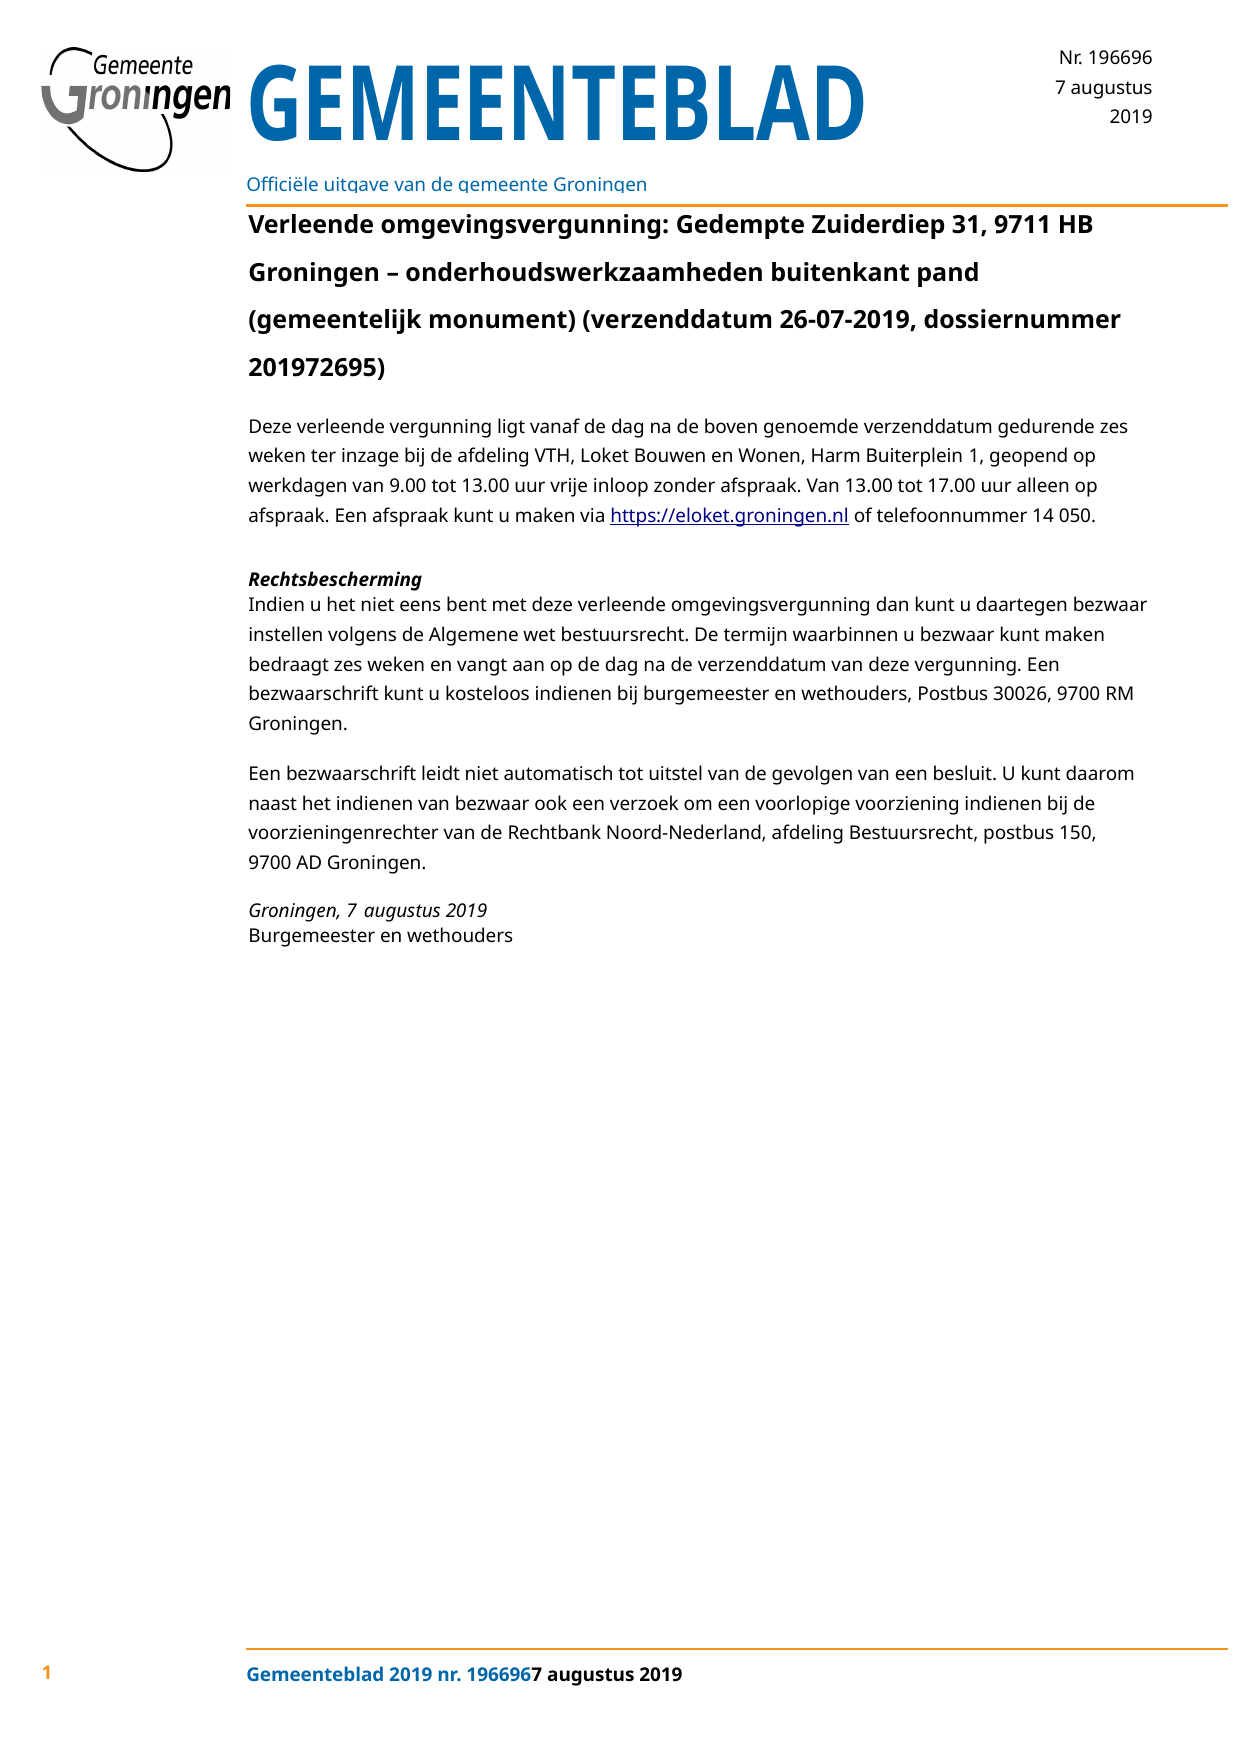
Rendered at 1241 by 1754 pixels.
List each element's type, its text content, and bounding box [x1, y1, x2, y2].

text Verleende omgevingsvergunning: Gedempte Zuiderdiep 31, 9711 HB Groningen – onderhoudswerkzaamheden buitenkant pand (gemeentelijk monument) (verzenddatum 26-07-2019, dossiernummer 201972695) [248, 207, 1152, 384]
text Burgemeester en wethouders [248, 923, 1152, 948]
text Groningen, 7 augustus 2019 [248, 897, 1152, 923]
picture [41, 47, 231, 172]
text Een bezwaarschrift leidt niet automatisch tot uitstel van de gevolgen van een besluit. U kunt daarom naast het indienen van bezwaar ook een verzoek om een voorlopige voorziening indienen bij de voorzieningenrechter van de Rechtbank Noord-Nederland, afdeling Bestuursrecht, postbus 150, 9700 AD Groningen. [248, 760, 1152, 875]
text Deze verleende vergunning ligt vanaf de dag na de boven genoemde verzenddatum gedurende zes weken ter inzage bij de afdeling VTH, Loket Bouwen en Wonen, Harm Buiterplein 1, geopend op werkdagen van 9.00 tot 13.00 uur vrije inloop zonder afspraak. Van 13.00 tot 17.00 uur alleen op afspraak. Een afspraak kunt u maken via https://eloket.groningen.nl of telefoonnummer 14 050. [248, 413, 1152, 528]
text Rechtsbescherming [248, 566, 1152, 592]
text Indien u het niet eens bent met deze verleende omgevingsvergunning dan kunt u daartegen bezwaar instellen volgens de Algemene wet bestuursrecht. De termijn waarbinnen u bezwaar kunt maken bedraagt zes weken en vangt aan op de dag na de verzenddatum van deze vergunning. Een bezwaarschrift kunt u kosteloos indienen bij burgemeester en wethouders, Postbus 30026, 9700 RM Groningen. [248, 592, 1152, 736]
